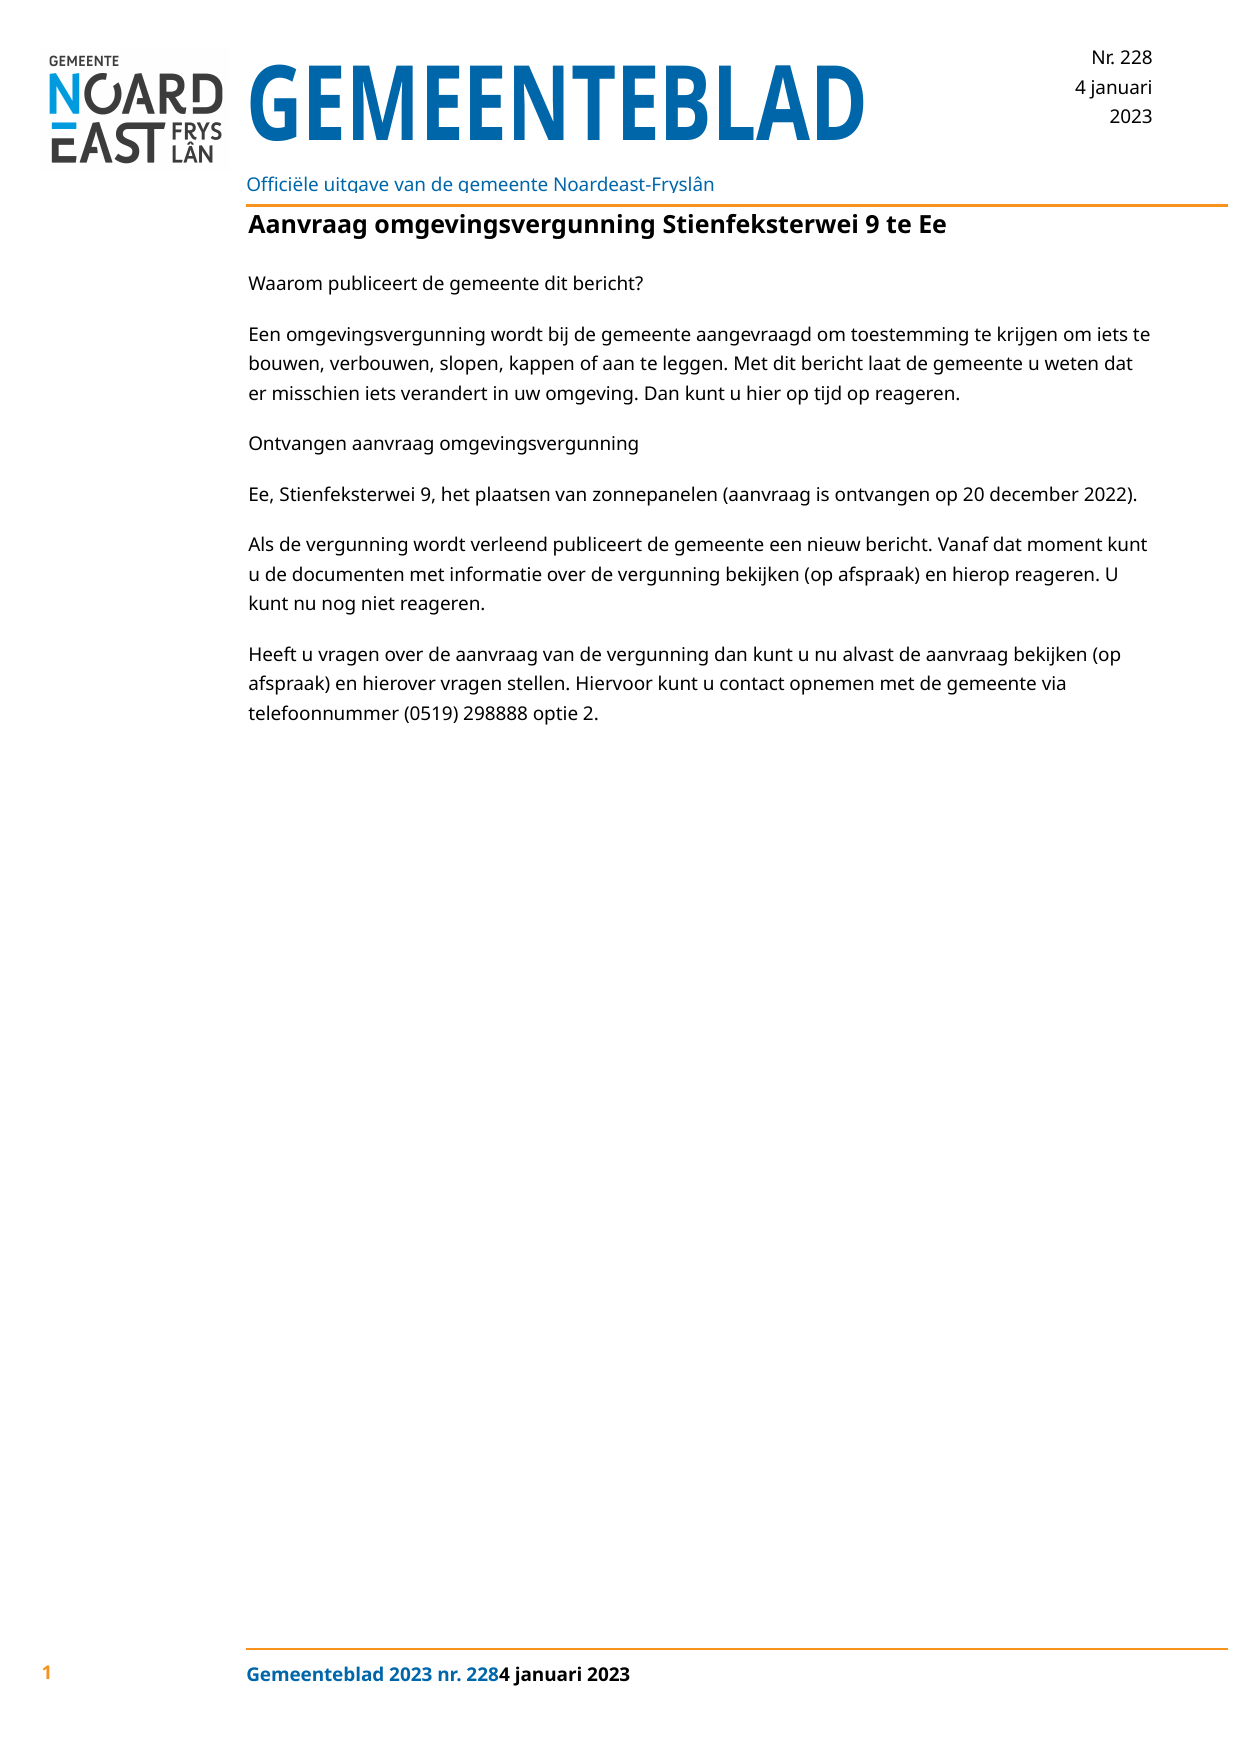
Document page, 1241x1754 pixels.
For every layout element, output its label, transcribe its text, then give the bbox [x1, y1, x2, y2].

text Een omgevingsvergunning wordt bij de gemeente aangevraagd om toestemming te krijgen om iets te bouwen, verbouwen, slopen, kappen of aan te leggen. Met dit bericht laat de gemeente u weten dat er misschien iets verandert in uw omgeving. Dan kunt u hier op tijd op reageren. [248, 321, 1152, 406]
text Als de vergunning wordt verleend publiceert de gemeente een nieuw bericht. Vanaf dat moment kunt u de documenten met informatie over de vergunning bekijken (op afspraak) en hierop reageren. U kunt nu nog niet reageren. [248, 531, 1152, 616]
text Ontvangen aanvraag omgevingsvergunning [248, 430, 1152, 456]
text Aanvraag omgevingsvergunning Stienfeksterwei 9 te Ee [248, 207, 1152, 241]
picture [41, 47, 231, 172]
text Heeft u vragen over de aanvraag van de vergunning dan kunt u nu alvast de aanvraag bekijken (op afspraak) en hierover vragen stellen. Hiervoor kunt u contact opnemen met de gemeente via telefoonnummer (0519) 298888 optie 2. [248, 641, 1152, 726]
text Ee, Stienfeksterwei 9, het plaatsen van zonnepanelen (aanvraag is ontvangen op 20 december 2022). [248, 481, 1152, 506]
text Waarom publiceert de gemeente dit bericht? [248, 270, 1152, 296]
